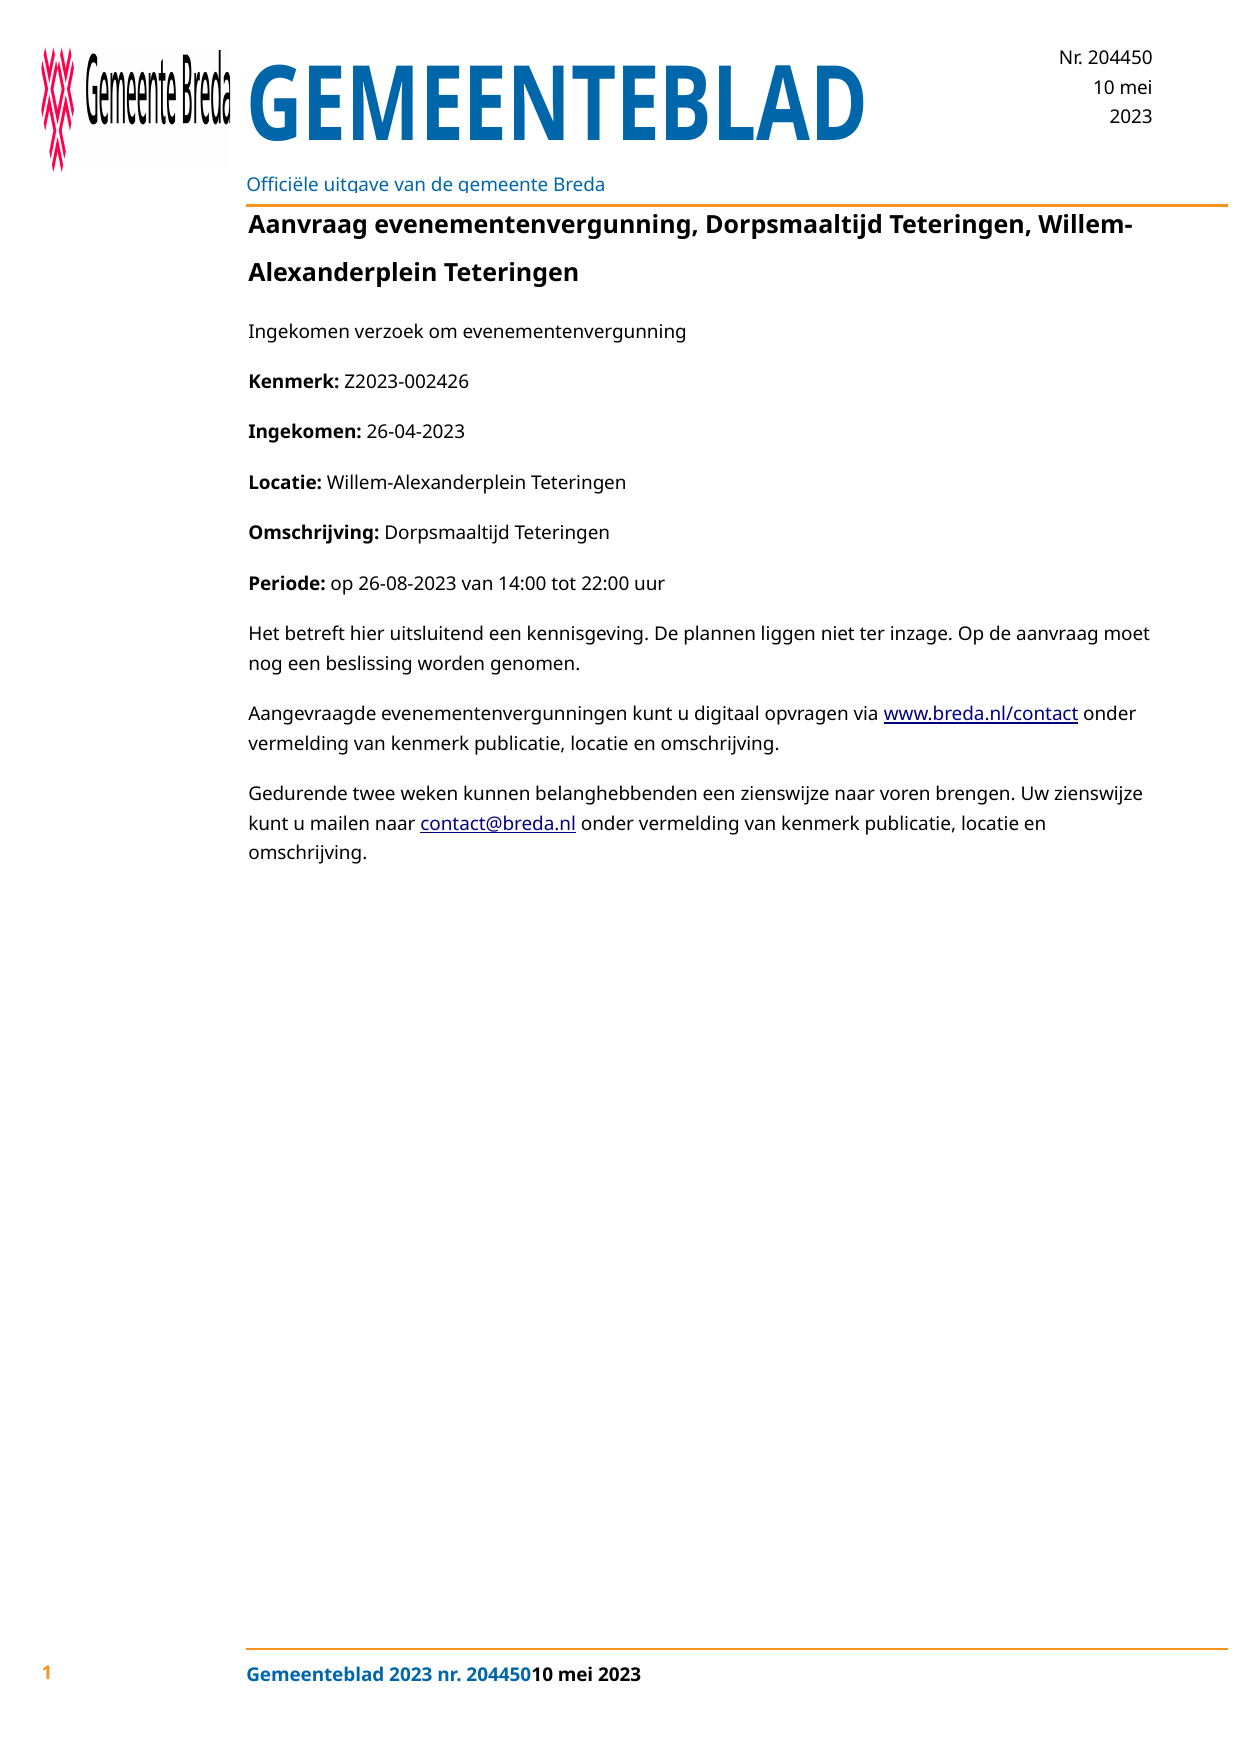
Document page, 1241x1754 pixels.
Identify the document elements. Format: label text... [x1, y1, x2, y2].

text Ingekomen verzoek om evenementenvergunning [248, 318, 1152, 344]
text Omschrijving: Dorpsmaaltijd Teteringen [248, 519, 1152, 545]
text Aanvraag evenementenvergunning, Dorpsmaaltijd Teteringen, Willem-Alexanderplein Teteringen [248, 207, 1152, 288]
text Het betreft hier uitsluitend een kennisgeving. De plannen liggen niet ter inzage. Op de aanvraag moet nog een beslissing worden genomen. [248, 620, 1152, 676]
text Ingekomen: 26-04-2023 [248, 419, 1152, 444]
text Locatie: Willem-Alexanderplein Teteringen [248, 469, 1152, 495]
picture [41, 47, 231, 172]
text Kenmerk: Z2023-002426 [248, 368, 1152, 394]
text Periode: op 26-08-2023 van 14:00 tot 22:00 uur [248, 570, 1152, 596]
text Aangevraagde evenementenvergunningen kunt u digitaal opvragen via www.breda.nl/contact onder vermelding van kenmerk publicatie, locatie en omschrijving. [248, 700, 1152, 756]
text Gedurende twee weken kunnen belanghebbenden een zienswijze naar voren brengen. Uw zienswijze kunt u mailen naar contact@breda.nl onder vermelding van kenmerk publicatie, locatie en omschrijving. [248, 780, 1152, 865]
